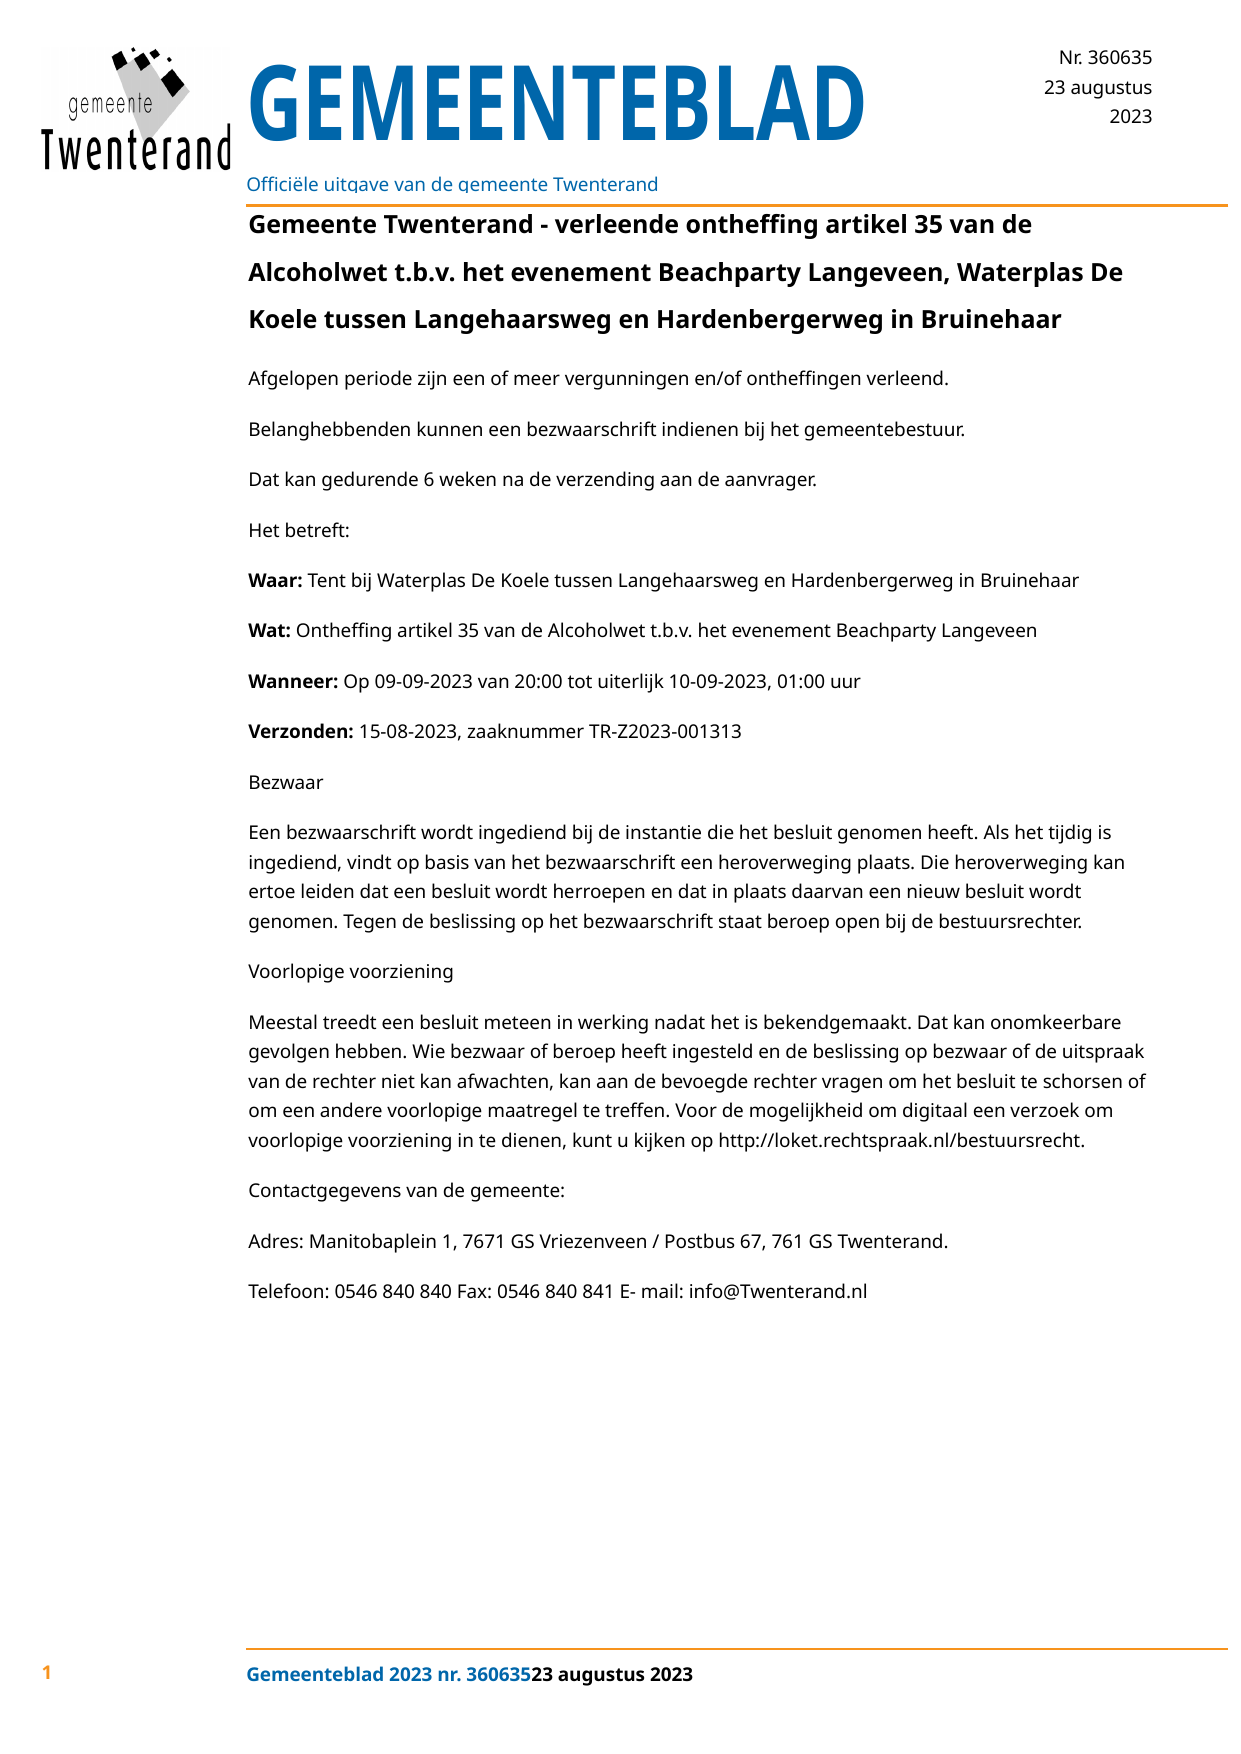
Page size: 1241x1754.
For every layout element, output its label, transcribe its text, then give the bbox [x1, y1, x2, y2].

text Afgelopen periode zijn een of meer vergunningen en/of ontheffingen verleend. [248, 366, 1152, 391]
text Wat: Ontheffing artikel 35 van de Alcoholwet t.b.v. het evenement Beachparty Langeveen [248, 618, 1152, 643]
text Bezwaar [248, 769, 1152, 794]
text Dat kan gedurende 6 weken na de verzending aan de aanvrager. [248, 466, 1152, 492]
text Wanneer: Op 09-09-2023 van 20:00 tot uiterlijk 10-09-2023, 01:00 uur [248, 668, 1152, 694]
text Adres: Manitobaplein 1, 7671 GS Vriezenveen / Postbus 67, 761 GS Twenterand. [248, 1228, 1152, 1254]
text Verzonden: 15-08-2023, zaaknummer TR-Z2023-001313 [248, 718, 1152, 744]
text Meestal treedt een besluit meteen in werking nadat het is bekendgemaakt. Dat kan onomkeerbare gevolgen hebben. Wie bezwaar of beroep heeft ingesteld en de beslissing op bezwaar of de uitspraak van de rechter niet kan afwachten, kan aan de bevoegde rechter vragen om het besluit te schorsen of om een andere voorlopige maatregel te treffen. Voor de mogelijkheid om digitaal een verzoek om voorlopige voorziening in te dienen, kunt u kijken op http://loket.rechtspraak.nl/bestuursrecht. [248, 1009, 1152, 1153]
text Telefoon: 0546 840 840 Fax: 0546 840 841 E- mail: info@Twenterand.nl [248, 1278, 1152, 1304]
text Het betreft: [248, 517, 1152, 542]
text Gemeente Twenterand - verleende ontheffing artikel 35 van de Alcoholwet t.b.v. het evenement Beachparty Langeveen, Waterplas De Koele tussen Langehaarsweg en Hardenbergerweg in Bruinehaar [248, 207, 1152, 336]
text Belanghebbenden kunnen een bezwaarschrift indienen bij het gemeentebestuur. [248, 416, 1152, 442]
text Contactgegevens van de gemeente: [248, 1178, 1152, 1203]
text Waar: Tent bij Waterplas De Koele tussen Langehaarsweg en Hardenbergerweg in Bruinehaar [248, 567, 1152, 593]
picture [41, 47, 231, 172]
text Een bezwaarschrift wordt ingediend bij de instantie die het besluit genomen heeft. Als het tijdig is ingediend, vindt op basis van het bezwaarschrift een heroverweging plaats. Die heroverweging kan ertoe leiden dat een besluit wordt herroepen en dat in plaats daarvan een nieuw besluit wordt genomen. Tegen de beslissing op het bezwaarschrift staat beroep open bij de bestuursrechter. [248, 819, 1152, 934]
text Voorlopige voorziening [248, 958, 1152, 984]
